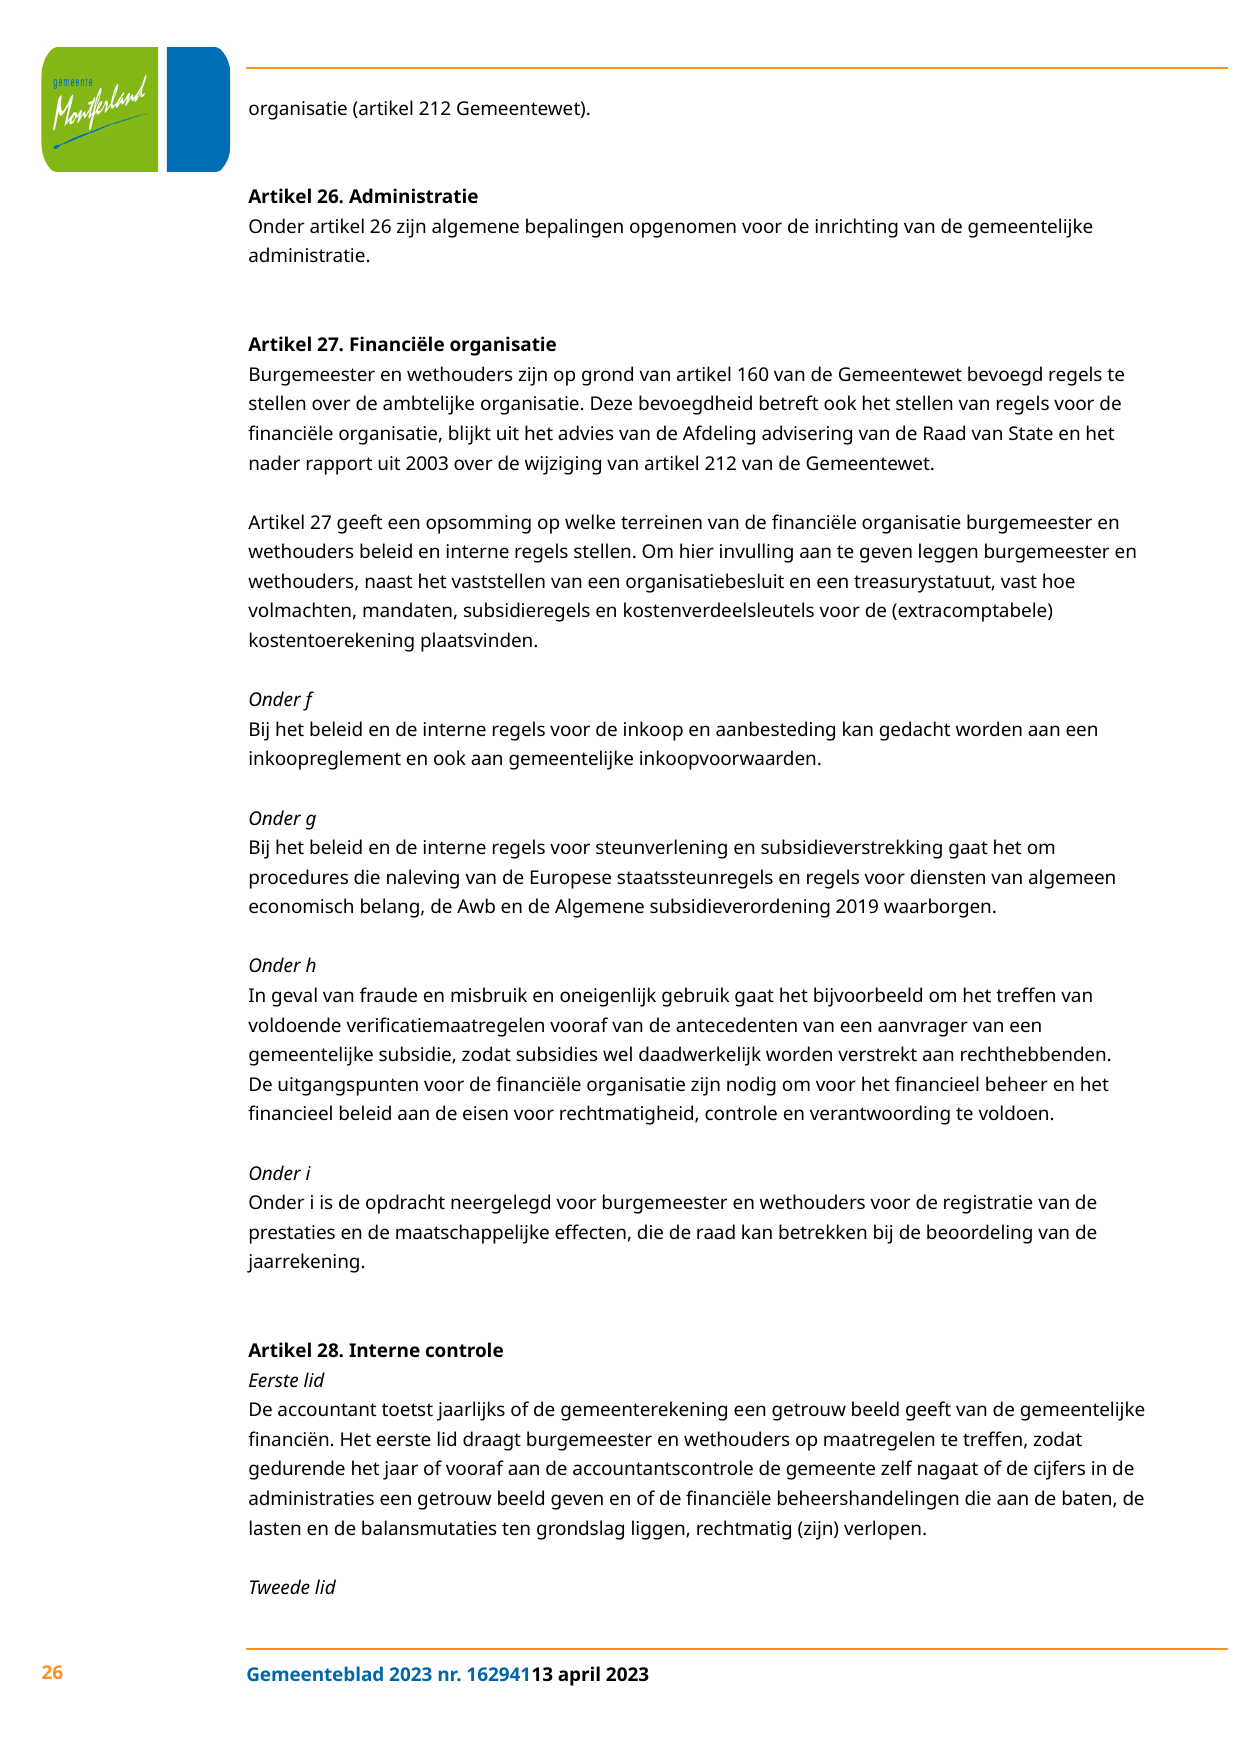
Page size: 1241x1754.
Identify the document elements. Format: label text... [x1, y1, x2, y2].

text De uitgangspunten voor de financiële organisatie zijn nodig om voor het financieel beheer en het financieel beleid aan de eisen voor rechtmatigheid, controle en verantwoording te voldoen. [248, 1071, 1152, 1126]
text Onder i [248, 1160, 1152, 1186]
text De accountant toetst jaarlijks of de gemeenterekening een getrouw beeld geeft van de gemeentelijke financiën. Het eerste lid draagt burgemeester en wethouders op maatregelen te treffen, zodat gedurende het jaar of vooraf aan de accountantscontrole de gemeente zelf nagaat of de cijfers in de administraties een getrouw beeld geven en of de financiële beheershandelingen die aan de baten, de lasten en de balansmutaties ten grondslag liggen, rechtmatig (zijn) verlopen. [248, 1396, 1152, 1541]
text Onder h [248, 953, 1152, 978]
text Bij het beleid en de interne regels voor steunverlening en subsidieverstrekking gaat het om procedures die naleving van de Europese staatssteunregels en regels voor diensten van algemeen economisch belang, de Awb en de Algemene subsidieverordening 2019 waarborgen. [248, 834, 1152, 919]
text Artikel 26. Administratie [248, 183, 1152, 209]
text Onder artikel 26 zijn algemene bepalingen opgenomen voor de inrichting van de gemeentelijke administratie. [248, 213, 1152, 268]
text Bij het beleid en de interne regels voor de inkoop en aanbesteding kan gedacht worden aan een inkoopreglement en ook aan gemeentelijke inkoopvoorwaarden. [248, 716, 1152, 771]
text Onder g [248, 805, 1152, 831]
text Onder i is de opdracht neergelegd voor burgemeester en wethouders voor de registratie van de prestaties en de maatschappelijke effecten, die de raad kan betrekken bij de beoordeling van de jaarrekening. [248, 1189, 1152, 1274]
text Tweede lid [248, 1574, 1152, 1600]
text organisatie (artikel 212 Gemeentewet). [248, 95, 1152, 121]
text Onder f [248, 686, 1152, 712]
text Artikel 28. Interne controle [248, 1337, 1152, 1363]
text In geval van fraude en misbruik en oneigenlijk gebruik gaat het bijvoorbeeld om het treffen van voldoende verificatiemaatregelen vooraf van de antecedenten van een aanvrager van een gemeentelijke subsidie, zodat subsidies wel daadwerkelijk worden verstrekt aan rechthebbenden. [248, 982, 1152, 1067]
text Artikel 27. Financiële organisatie [248, 331, 1152, 357]
text Eerste lid [248, 1367, 1152, 1393]
text Artikel 27 geeft een opsomming op welke terreinen van de financiële organisatie burgemeester en wethouders beleid en interne regels stellen. Om hier invulling aan te geven leggen burgemeester en wethouders, naast het vaststellen van een organisatiebesluit en een treasurystatuut, vast hoe volmachten, mandaten, subsidieregels en kostenverdeelsleutels voor de (extracomptabele) kostentoerekening plaatsvinden. [248, 509, 1152, 653]
picture [41, 47, 231, 172]
text Burgemeester en wethouders zijn op grond van artikel 160 van de Gemeentewet bevoegd regels te stellen over de ambtelijke organisatie. Deze bevoegdheid betreft ook het stellen van regels voor de financiële organisatie, blijkt uit het advies van de Afdeling advisering van de Raad van State en het nader rapport uit 2003 over de wijziging van artikel 212 van de Gemeentewet. [248, 361, 1152, 476]
